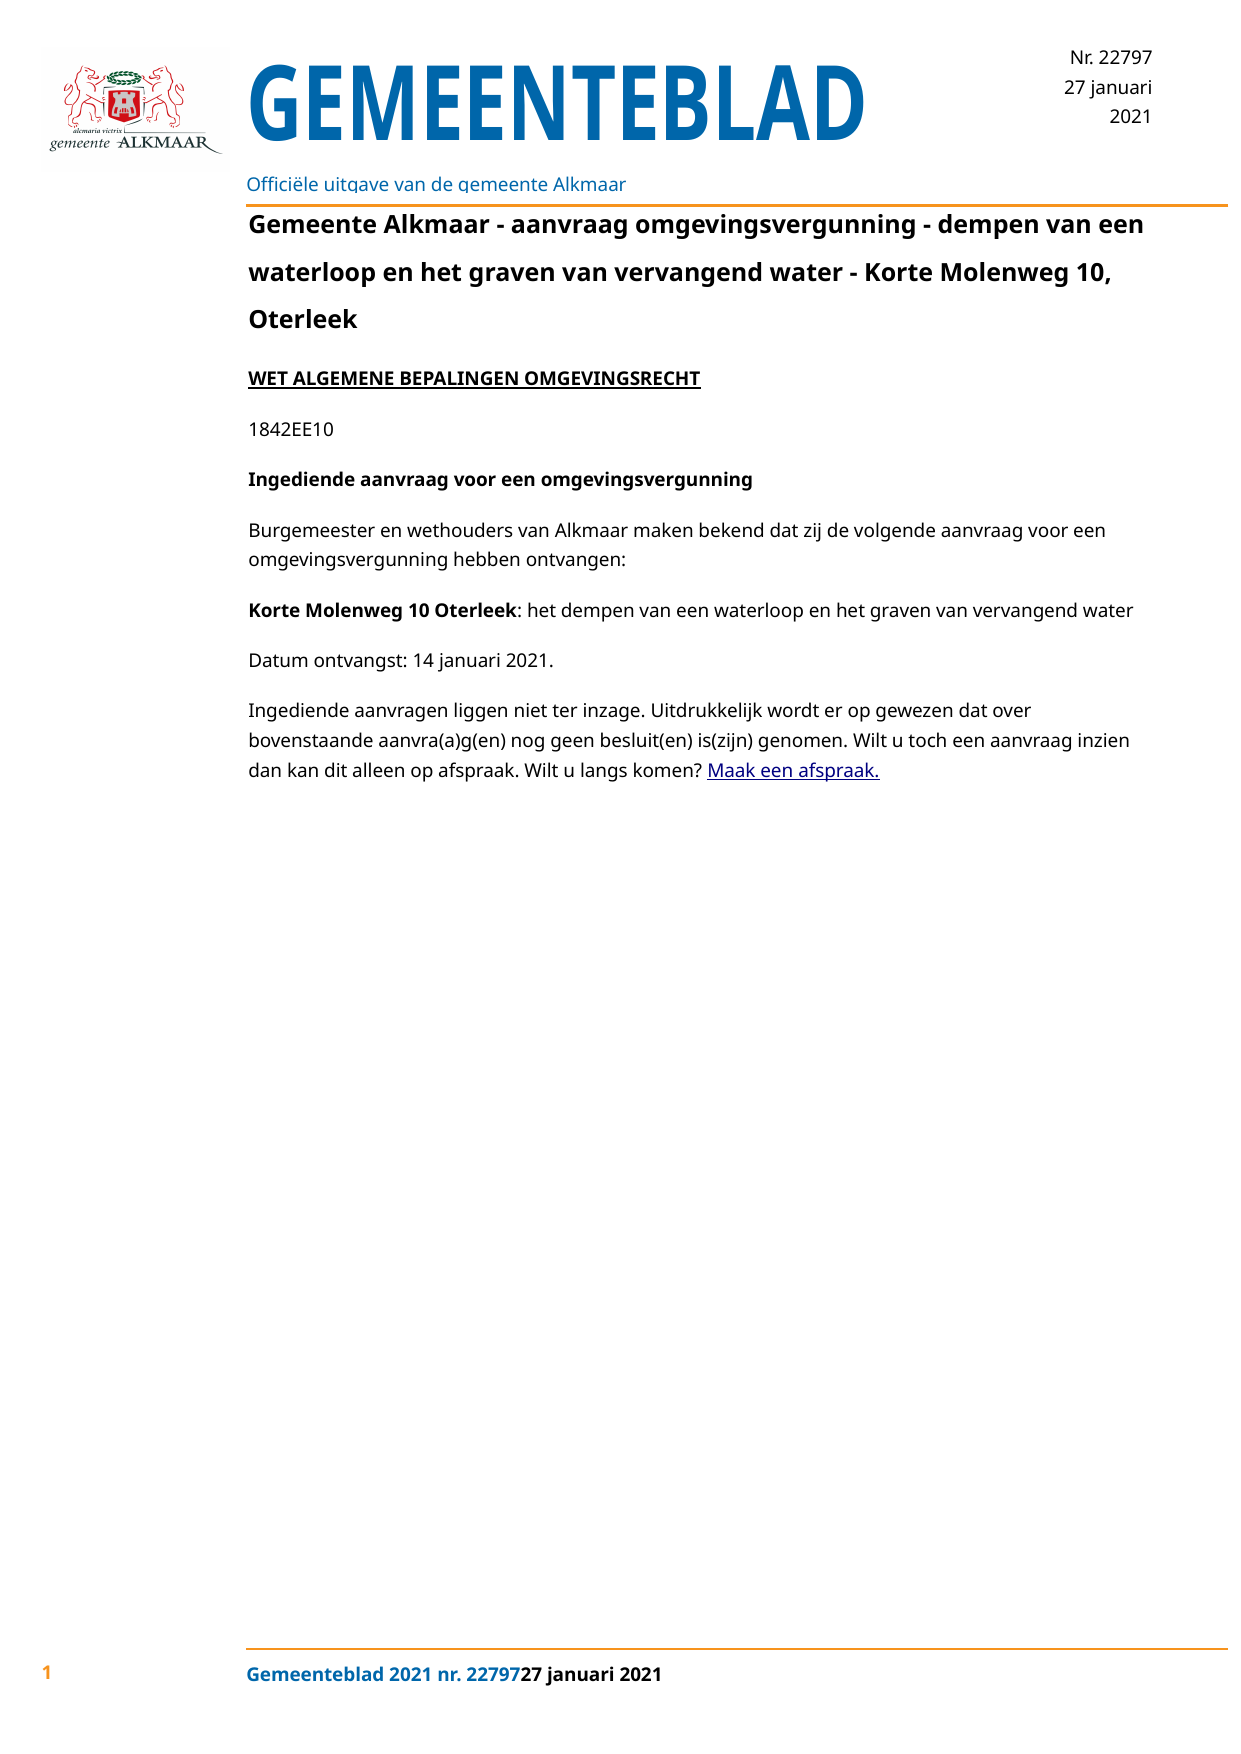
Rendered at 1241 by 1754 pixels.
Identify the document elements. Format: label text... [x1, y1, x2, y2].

picture [41, 47, 231, 172]
text WET ALGEMENE BEPALINGEN OMGEVINGSRECHT [248, 366, 1152, 391]
text Burgemeester en wethouders van Alkmaar maken bekend dat zij de volgende aanvraag voor een omgevingsvergunning hebben ontvangen: [248, 517, 1152, 572]
text Datum ontvangst: 14 januari 2021. [248, 647, 1152, 673]
text Gemeente Alkmaar - aanvraag omgevingsvergunning - dempen van een waterloop en het graven van vervangend water - Korte Molenweg 10, Oterleek [248, 207, 1152, 336]
text Korte Molenweg 10 Oterleek: het dempen van een waterloop en het graven van vervangend water [248, 597, 1152, 622]
text 1842EE10 [248, 416, 1152, 442]
text Ingediende aanvraag voor een omgevingsvergunning [248, 466, 1152, 492]
text Ingediende aanvragen liggen niet ter inzage. Uitdrukkelijk wordt er op gewezen dat over bovenstaande aanvra(a)g(en) nog geen besluit(en) is(zijn) genomen. Wilt u toch een aanvraag inzien dan kan dit alleen op afspraak. Wilt u langs komen? Maak een afspraak. [248, 698, 1152, 782]
